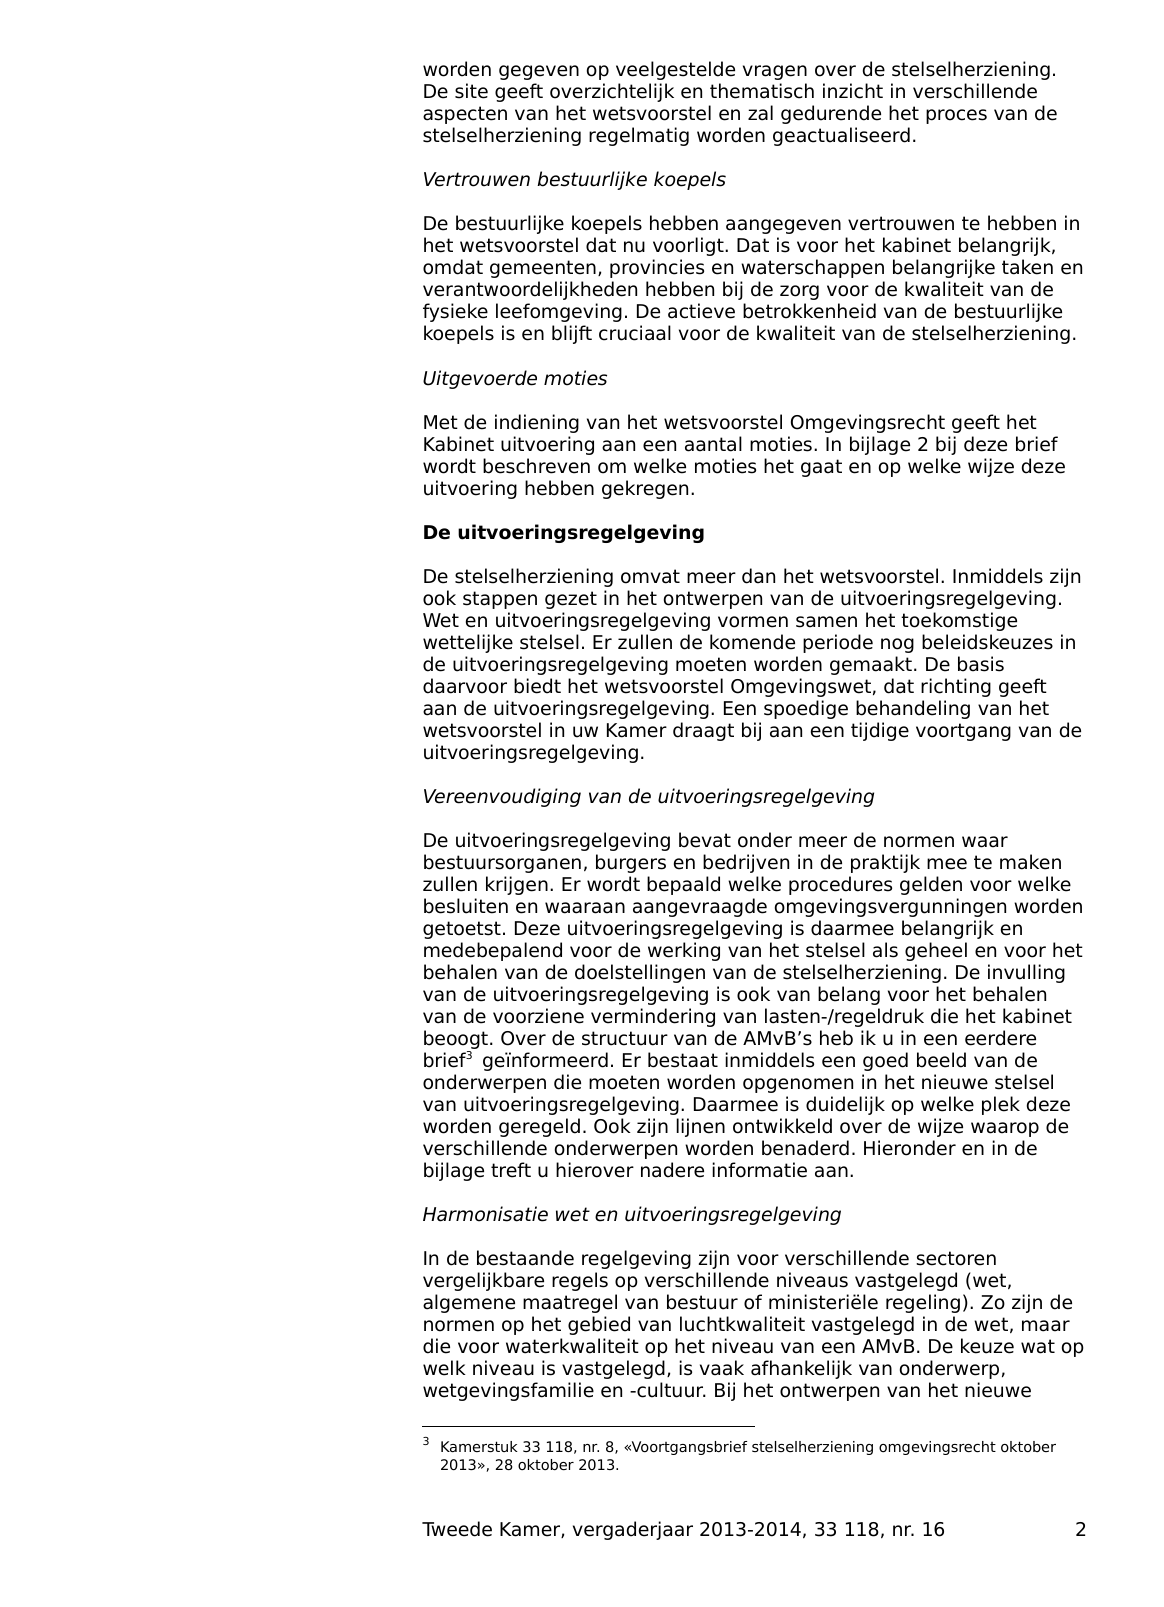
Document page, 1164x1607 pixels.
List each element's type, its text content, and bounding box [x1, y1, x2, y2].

text De bestuurlijke koepels hebben aangegeven vertrouwen te hebben in het wetsvoorstel dat nu voorligt. Dat is voor het kabinet belangrijk, omdat gemeenten, provincies en waterschappen belangrijke taken en verantwoordelijkheden hebben bij de zorg voor de kwaliteit van de fysieke leefomgeving. De actieve betrokkenheid van de bestuurlijke koepels is en blijft cruciaal voor de kwaliteit van de stelselherziening. [422, 213, 1087, 345]
subtitle Harmonisatie wet en uitvoeringsregelgeving [422, 1204, 1087, 1226]
subtitle De uitvoeringsregelgeving [422, 522, 1087, 544]
text De uitvoeringsregelgeving bevat onder meer de normen waar bestuursorganen, burgers en bedrijven in de praktijk mee te maken zullen krijgen. Er wordt bepaald welke procedures gelden voor welke besluiten en waaraan aangevraagde omgevingsvergunningen worden getoetst. Deze uitvoeringsregelgeving is daarmee belangrijk en medebepalend voor de werking van het stelsel als geheel en voor het behalen van de doelstellingen van de stelselherziening. De invulling van de uitvoeringsregelgeving is ook van belang voor het behalen van de voorziene vermindering van lasten-/regeldruk die het kabinet beoogt. Over de structuur van de AMvB’s heb ik u in een eerdere brief geïnformeerd. Er bestaat inmiddels een goed beeld van de onderwerpen die moeten worden opgenomen in het nieuwe stelsel van uitvoeringsregelgeving. Daarmee is duidelijk op welke plek deze worden geregeld. Ook zijn lijnen ontwikkeld over de wijze waarop de verschillende onderwerpen worden benaderd. Hieronder en in de bijlage treft u hierover nadere informatie aan. [422, 830, 1087, 1182]
text In de bestaande regelgeving zijn voor verschillende sectoren vergelijkbare regels op verschillende niveaus vastgelegd (wet, algemene maatregel van bestuur of ministeriële regeling). Zo zijn de normen op het gebied van luchtkwaliteit vastgelegd in de wet, maar die voor waterkwaliteit op het niveau van een AMvB. De keuze wat op welk niveau is vastgelegd, is vaak afhankelijk van onderwerp, wetgevingsfamilie en -cultuur. Bij het ontwerpen van het nieuwe [422, 1248, 1087, 1402]
text Met de indiening van het wetsvoorstel Omgevingsrecht geeft het Kabinet uitvoering aan een aantal moties. In bijlage 2 bij deze brief wordt beschreven om welke moties het gaat en op welke wijze deze uitvoering hebben gekregen. [422, 412, 1087, 499]
subtitle Vereenvoudiging van de uitvoeringsregelgeving [422, 786, 1087, 808]
subtitle Uitgevoerde moties [422, 367, 1087, 389]
text Kamerstuk 33 118, nr. 8, «Voortgangsbrief stelselherziening omgevingsrecht oktober 2013», 28 oktober 2013. [422, 1435, 1087, 1474]
subtitle Vertrouwen bestuurlijke koepels [422, 169, 1087, 191]
text De stelselherziening omvat meer dan het wetsvoorstel. Inmiddels zijn ook stappen gezet in het ontwerpen van de uitvoeringsregelgeving. Wet en uitvoeringsregelgeving vormen samen het toekomstige wettelijke stelsel. Er zullen de komende periode nog beleidskeuzes in de uitvoeringsregelgeving moeten worden gemaakt. De basis daarvoor biedt het wetsvoorstel Omgevingswet, dat richting geeft aan de uitvoeringsregelgeving. Een spoedige behandeling van het wetsvoorstel in uw Kamer draagt bij aan een tijdige voortgang van de uitvoeringsregelgeving. [422, 566, 1087, 764]
text worden gegeven op veelgestelde vragen over de stelselherziening. De site geeft overzichtelijk en thematisch inzicht in verschillende aspecten van het wetsvoorstel en zal gedurende het proces van de stelselherziening regelmatig worden geactualiseerd. [422, 59, 1087, 147]
